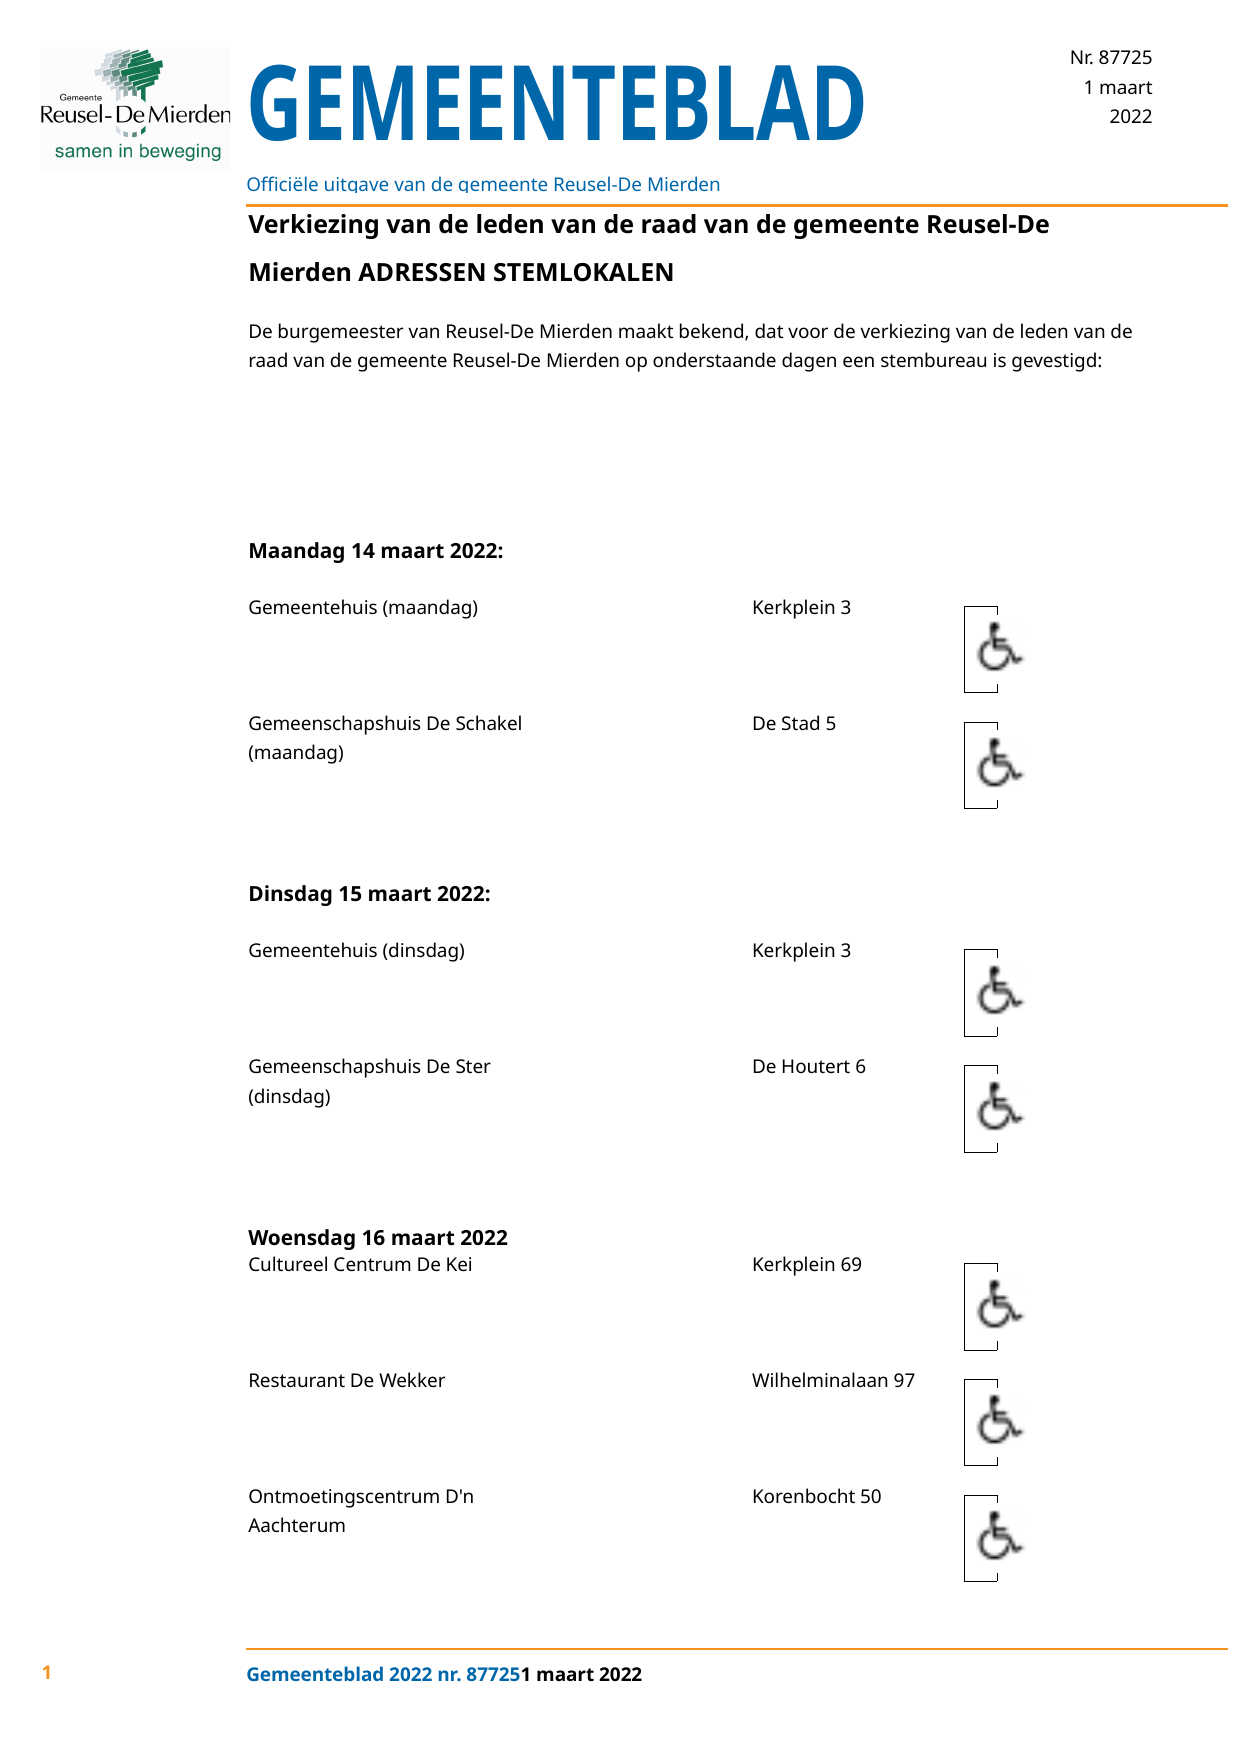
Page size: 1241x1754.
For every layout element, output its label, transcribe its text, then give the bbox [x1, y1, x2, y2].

table_header [552, 1251, 752, 1367]
picture [972, 958, 1032, 1027]
table_cell [552, 710, 752, 826]
picture [41, 47, 231, 172]
picture [972, 1503, 1032, 1573]
table_header [552, 938, 752, 1053]
table_header Gemeentehuis (dinsdag) [248, 938, 552, 1053]
table_cell [965, 1496, 997, 1572]
table_cell [552, 1483, 752, 1599]
table_header Gemeentehuis (maandag) [248, 594, 552, 710]
table_header Kerkplein 69 [752, 1251, 952, 1367]
text Dinsdag 15 maart 2022: [248, 879, 1152, 908]
picture [972, 1074, 1032, 1143]
picture [972, 1272, 1032, 1341]
table_cell De Houtert 6 [752, 1053, 952, 1169]
table_cell [952, 1573, 1152, 1599]
table_cell [952, 1367, 1152, 1483]
text Maandag 14 maart 2022: [248, 536, 1152, 564]
table_header [965, 607, 997, 683]
table_header Kerkplein 3 [752, 938, 952, 1053]
table_cell [952, 1053, 1152, 1169]
table_header [952, 938, 1152, 1053]
table_cell Restaurant De Wekker [248, 1367, 552, 1483]
table_cell Wilhelminalaan 97 [752, 1367, 952, 1483]
table_header [952, 594, 1152, 683]
table_cell Ontmoetingscentrum D'n Aachterum [248, 1483, 552, 1599]
table_header [952, 684, 1152, 710]
table_cell [552, 1367, 752, 1483]
table_cell De Stad 5 [752, 710, 952, 826]
table_cell [965, 1573, 997, 1581]
table_header [952, 1251, 1152, 1367]
table_header Cultureel Centrum De Kei [248, 1251, 552, 1367]
picture [972, 615, 1032, 684]
text De burgemeester van Reusel-De Mierden maakt bekend, dat voor de verkiezing van de leden van de raad van de gemeente Reusel-De Mierden op onderstaande dagen een stembureau is gevestigd: [248, 318, 1152, 373]
text Woensdag 16 maart 2022 [248, 1223, 1152, 1251]
table_cell [952, 1483, 1152, 1572]
text Verkiezing van de leden van de raad van de gemeente Reusel-De Mierden ADRESSEN STEMLOKALEN [248, 207, 1152, 288]
table_header Kerkplein 3 [752, 594, 952, 710]
table_cell Korenbocht 50 [752, 1483, 952, 1599]
picture [972, 1388, 1032, 1457]
table_cell [552, 1053, 752, 1169]
picture [972, 730, 1032, 800]
table_cell Gemeenschapshuis De Ster (dinsdag) [248, 1053, 552, 1169]
table_header [965, 684, 997, 692]
table_cell [952, 710, 1152, 826]
table_header [552, 594, 752, 710]
table_cell Gemeenschapshuis De Schakel (maandag) [248, 710, 552, 826]
